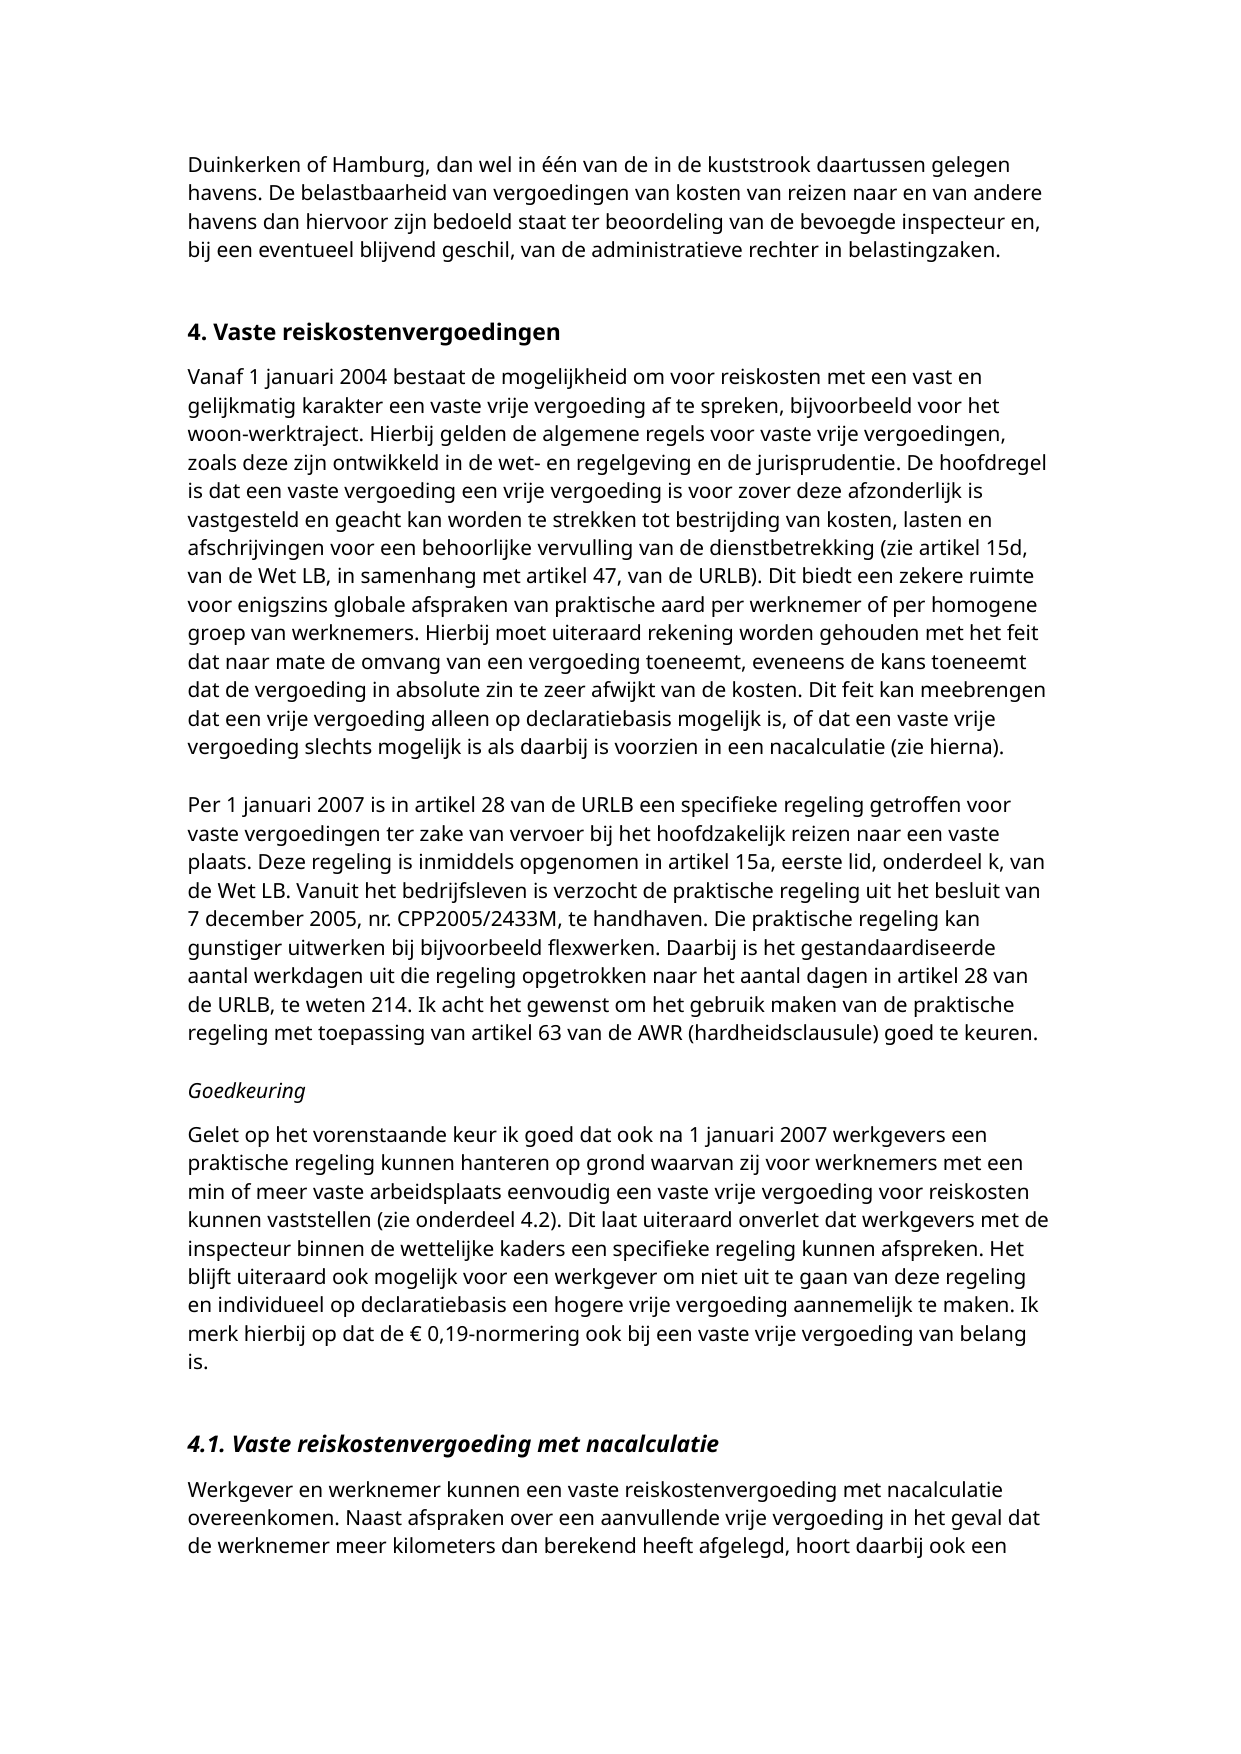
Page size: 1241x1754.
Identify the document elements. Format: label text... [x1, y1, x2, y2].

subtitle 4.1. Vaste reiskostenvergoeding met nacalculatie [187, 1428, 1053, 1460]
subtitle 4. Vaste reiskostenvergoedingen [187, 316, 1053, 347]
text Goedkeuring [187, 1077, 1053, 1105]
text Duinkerken of Hamburg, dan wel in één van de in de kuststrook daartussen gelegen havens. De belastbaarheid van vergoedingen van kosten van reizen naar en van andere havens dan hiervoor zijn bedoeld staat ter beoordeling van de bevoegde inspecteur en, bij een eventueel blijvend geschil, van de administratieve rechter in belastingzaken. [187, 150, 1053, 264]
text Werkgever en werknemer kunnen een vaste reiskostenvergoeding met nacalculatie overeenkomen. Naast afspraken over een aanvullende vrije vergoeding in het geval dat de werknemer meer kilometers dan berekend heeft afgelegd, hoort daarbij ook een [187, 1475, 1053, 1560]
text Gelet op het vorenstaande keur ik goed dat ook na 1 januari 2007 werkgevers een praktische regeling kunnen hanteren op grond waarvan zij voor werknemers met een min of meer vaste arbeidsplaats eenvoudig een vaste vrije vergoeding voor reiskosten kunnen vaststellen (zie onderdeel 4.2). Dit laat uiteraard onverlet dat werkgevers met de inspecteur binnen de wettelijke kaders een specifieke regeling kunnen afspreken. Het blijft uiteraard ook mogelijk voor een werkgever om niet uit te gaan van deze regeling en individueel op declaratiebasis een hogere vrije vergoeding aannemelijk te maken. Ik merk hierbij op dat de € 0,19-normering ook bij een vaste vrije vergoeding van belang is. [187, 1120, 1053, 1376]
text Per 1 januari 2007 is in artikel 28 van de URLB een specifieke regeling getroffen voor vaste vergoedingen ter zake van vervoer bij het hoofdzakelijk reizen naar een vaste plaats. Deze regeling is inmiddels opgenomen in artikel 15a, eerste lid, onderdeel k, van de Wet LB. Vanuit het bedrijfsleven is verzocht de praktische regeling uit het besluit van 7 december 2005, nr. CPP2005/2433M, te handhaven. Die praktische regeling kan gunstiger uitwerken bij bijvoorbeeld flexwerken. Daarbij is het gestandaardiseerde aantal werkdagen uit die regeling opgetrokken naar het aantal dagen in artikel 28 van de URLB, te weten 214. Ik acht het gewenst om het gebruik maken van de praktische regeling met toepassing van artikel 63 van de AWR (hardheidsclausule) goed te keuren. [187, 791, 1053, 1047]
text Vanaf 1 januari 2004 bestaat de mogelijkheid om voor reiskosten met een vast en gelijkmatig karakter een vaste vrije vergoeding af te spreken, bijvoorbeeld voor het woon-werktraject. Hierbij gelden de algemene regels voor vaste vrije vergoedingen, zoals deze zijn ontwikkeld in de wet- en regelgeving en de jurisprudentie. De hoofdregel is dat een vaste vergoeding een vrije vergoeding is voor zover deze afzonderlijk is vastgesteld en geacht kan worden te strekken tot bestrijding van kosten, lasten en afschrijvingen voor een behoorlijke vervulling van de dienstbetrekking (zie artikel 15d, van de Wet LB, in samenhang met artikel 47, van de URLB). Dit biedt een zekere ruimte voor enigszins globale afspraken van praktische aard per werknemer of per homogene groep van werknemers. Hierbij moet uiteraard rekening worden gehouden met het feit dat naar mate de omvang van een vergoeding toeneemt, eveneens de kans toeneemt dat de vergoeding in absolute zin te zeer afwijkt van de kosten. Dit feit kan meebrengen dat een vrije vergoeding alleen op declaratiebasis mogelijk is, of dat een vaste vrije vergoeding slechts mogelijk is als daarbij is voorzien in een nacalculatie (zie hierna). [187, 362, 1053, 761]
